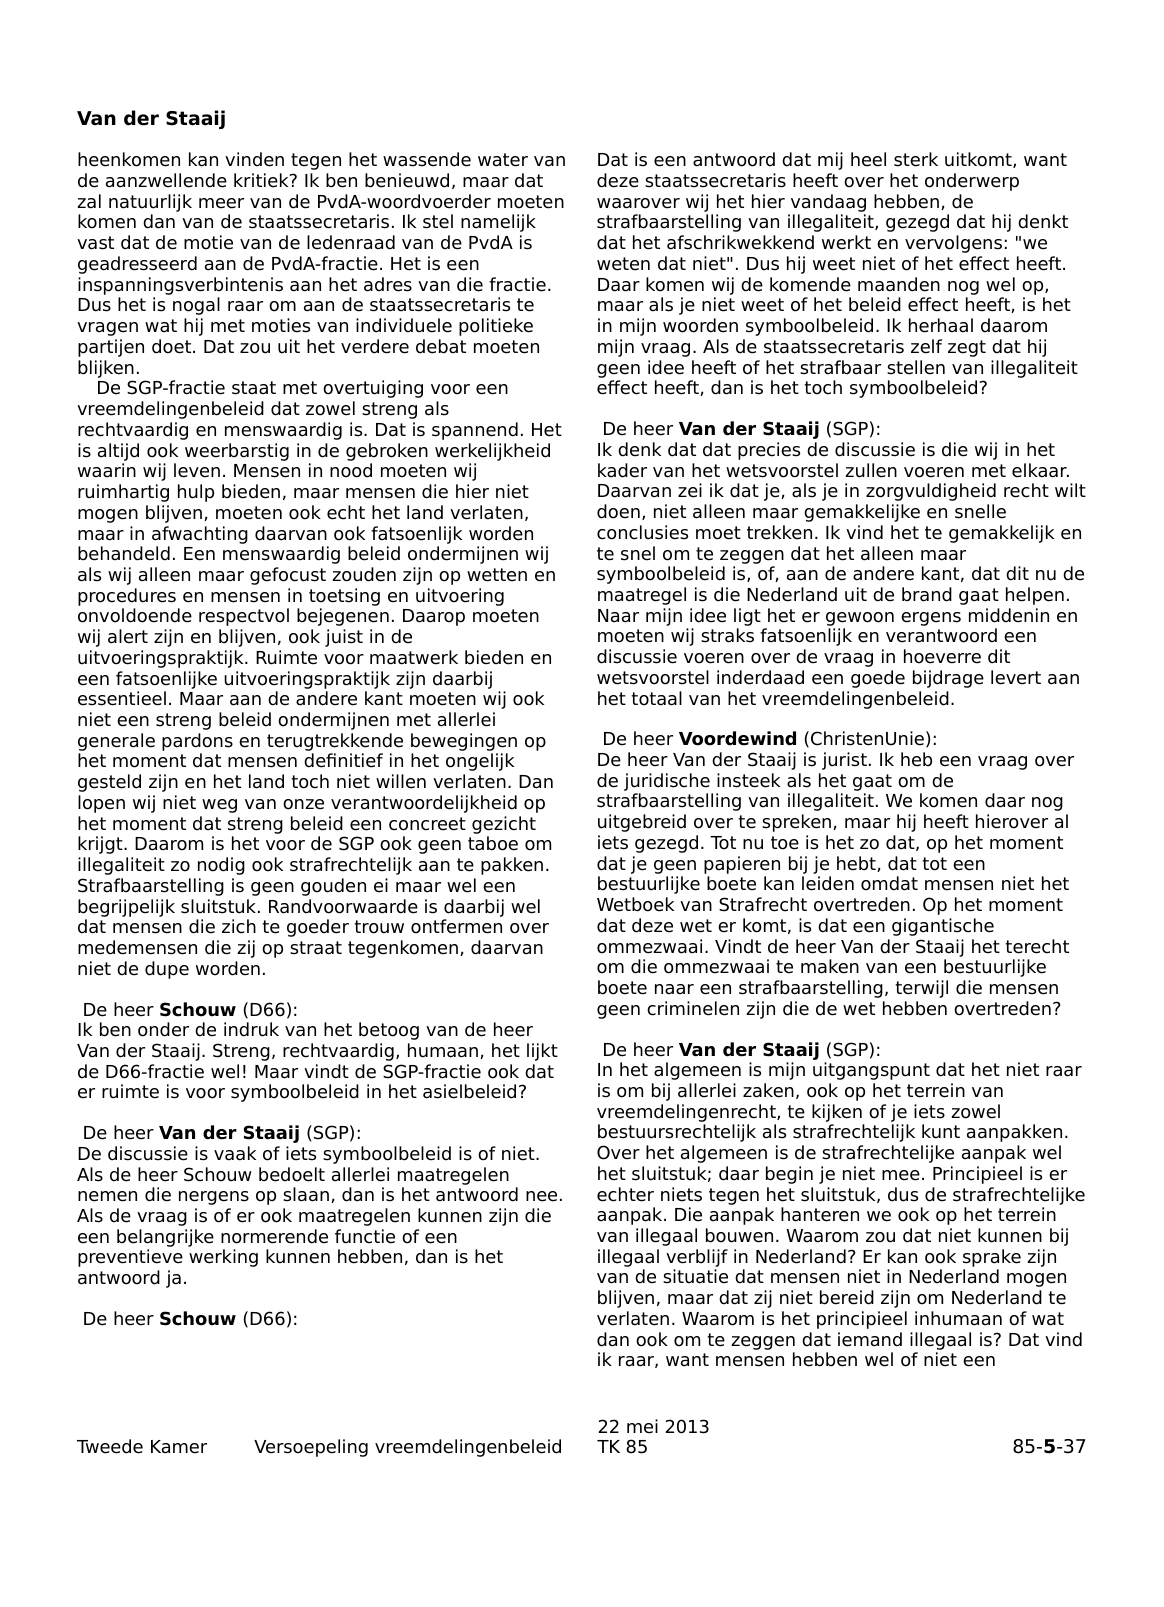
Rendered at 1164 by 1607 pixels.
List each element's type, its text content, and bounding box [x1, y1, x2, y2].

text heenkomen kan vinden tegen het wassende water van de aanzwellende kritiek? Ik ben benieuwd, maar dat zal natuurlijk meer van de PvdA-woordvoerder moeten komen dan van de staatssecretaris. Ik stel namelijk vast dat de motie van de ledenraad van de PvdA is geadresseerd aan de PvdA-fractie. Het is een inspanningsverbintenis aan het adres van die fractie. Dus het is nogal raar om aan de staatssecretaris te vragen wat hij met moties van individuele politieke partijen doet. Dat zou uit het verdere debat moeten blijken. [77, 150, 567, 378]
text De SGP-fractie staat met overtuiging voor een vreemdelingenbeleid dat zowel streng als rechtvaardig en menswaardig is. Dat is spannend. Het is altijd ook weerbarstig in de gebroken werkelijkheid waarin wij leven. Mensen in nood moeten wij ruimhartig hulp bieden, maar mensen die hier niet mogen blijven, moeten ook echt het land verlaten, maar in afwachting daarvan ook fatsoenlijk worden behandeld. Een menswaardig beleid ondermijnen wij als wij alleen maar gefocust zouden zijn op wetten en procedures en mensen in toetsing en uitvoering onvoldoende respectvol bejegenen. Daarop moeten wij alert zijn en blijven, ook juist in de uitvoeringspraktijk. Ruimte voor maatwerk bieden en een fatsoenlijke uitvoeringspraktijk zijn daarbij essentieel. Maar aan de andere kant moeten wij ook niet een streng beleid ondermijnen met allerlei generale pardons en terugtrekkende bewegingen op het moment dat mensen definitief in het ongelijk gesteld zijn en het land toch niet willen verlaten. Dan lopen wij niet weg van onze verantwoordelijkheid op het moment dat streng beleid een concreet gezicht krijgt. Daarom is het voor de SGP ook geen taboe om illegaliteit zo nodig ook strafrechtelijk aan te pakken. Strafbaarstelling is geen gouden ei maar wel een begrijpelijk sluitstuk. Randvoorwaarde is daarbij wel dat mensen die zich te goeder trouw ontfermen over medemensen die zij op straat tegenkomen, daarvan niet de dupe worden. [77, 378, 567, 979]
text De heer Schouw (D66): [77, 1309, 567, 1329]
text De heer Van der Staaij (SGP): [596, 419, 1087, 440]
text De heer Van der Staaij (SGP): [596, 1039, 1087, 1060]
text De heer Schouw (D66): [77, 999, 567, 1020]
text Ik denk dat dat precies de discussie is die wij in het kader van het wetsvoorstel zullen voeren met elkaar. Daarvan zei ik dat je, als je in zorgvuldigheid recht wilt doen, niet alleen maar gemakkelijke en snelle conclusies moet trekken. Ik vind het te gemakkelijk en te snel om te zeggen dat het alleen maar symboolbeleid is, of, aan de andere kant, dat dit nu de maatregel is die Nederland uit de brand gaat helpen. Naar mijn idee ligt het er gewoon ergens middenin en moeten wij straks fatsoenlijk en verantwoord een discussie voeren over de vraag in hoeverre dit wetsvoorstel inderdaad een goede bijdrage levert aan het totaal van het vreemdelingenbeleid. [596, 440, 1087, 709]
text In het algemeen is mijn uitgangspunt dat het niet raar is om bij allerlei zaken, ook op het terrein van vreemdelingenrecht, te kijken of je iets zowel bestuursrechtelijk als strafrechtelijk kunt aanpakken. Over het algemeen is de strafrechtelijke aanpak wel het sluitstuk; daar begin je niet mee. Principieel is er echter niets tegen het sluitstuk, dus de strafrechtelijke aanpak. Die aanpak hanteren we ook op het terrein van illegaal bouwen. Waarom zou dat niet kunnen bij illegaal verblijf in Nederland? Er kan ook sprake zijn van de situatie dat mensen niet in Nederland mogen blijven, maar dat zij niet bereid zijn om Nederland te verlaten. Waarom is het principieel inhumaan of wat dan ook om te zeggen dat iemand illegaal is? Dat vind ik raar, want mensen hebben wel of niet een [596, 1060, 1087, 1371]
text Dat is een antwoord dat mij heel sterk uitkomt, want deze staatssecretaris heeft over het onderwerp waarover wij het hier vandaag hebben, de strafbaarstelling van illegaliteit, gezegd dat hij denkt dat het afschrikwekkend werkt en vervolgens: "we weten dat niet". Dus hij weet niet of het effect heeft. Daar komen wij de komende maanden nog wel op, maar als je niet weet of het beleid effect heeft, is het in mijn woorden symboolbeleid. Ik herhaal daarom mijn vraag. Als de staatssecretaris zelf zegt dat hij geen idee heeft of het strafbaar stellen van illegaliteit effect heeft, dan is het toch symboolbeleid? [596, 150, 1087, 399]
text Ik ben onder de indruk van het betoog van de heer Van der Staaij. Streng, rechtvaardig, humaan, het lijkt de D66-fractie wel! Maar vindt de SGP-fractie ook dat er ruimte is voor symboolbeleid in het asielbeleid? [77, 1020, 567, 1103]
text De heer Voordewind (ChristenUnie): [596, 729, 1087, 750]
text De heer Van der Staaij (SGP): [77, 1123, 567, 1144]
text De discussie is vaak of iets symboolbeleid is of niet. Als de heer Schouw bedoelt allerlei maatregelen nemen die nergens op slaan, dan is het antwoord nee. Als de vraag is of er ook maatregelen kunnen zijn die een belangrijke normerende functie of een preventieve werking kunnen hebben, dan is het antwoord ja. [77, 1144, 567, 1289]
text De heer Van der Staaij is jurist. Ik heb een vraag over de juridische insteek als het gaat om de strafbaarstelling van illegaliteit. We komen daar nog uitgebreid over te spreken, maar hij heeft hierover al iets gezegd. Tot nu toe is het zo dat, op het moment dat je geen papieren bij je hebt, dat tot een bestuurlijke boete kan leiden omdat mensen niet het Wetboek van Strafrecht overtreden. Op het moment dat deze wet er komt, is dat een gigantische ommezwaai. Vindt de heer Van der Staaij het terecht om die ommezwaai te maken van een bestuurlijke boete naar een strafbaarstelling, terwijl die mensen geen criminelen zijn die de wet hebben overtreden? [596, 750, 1087, 1019]
